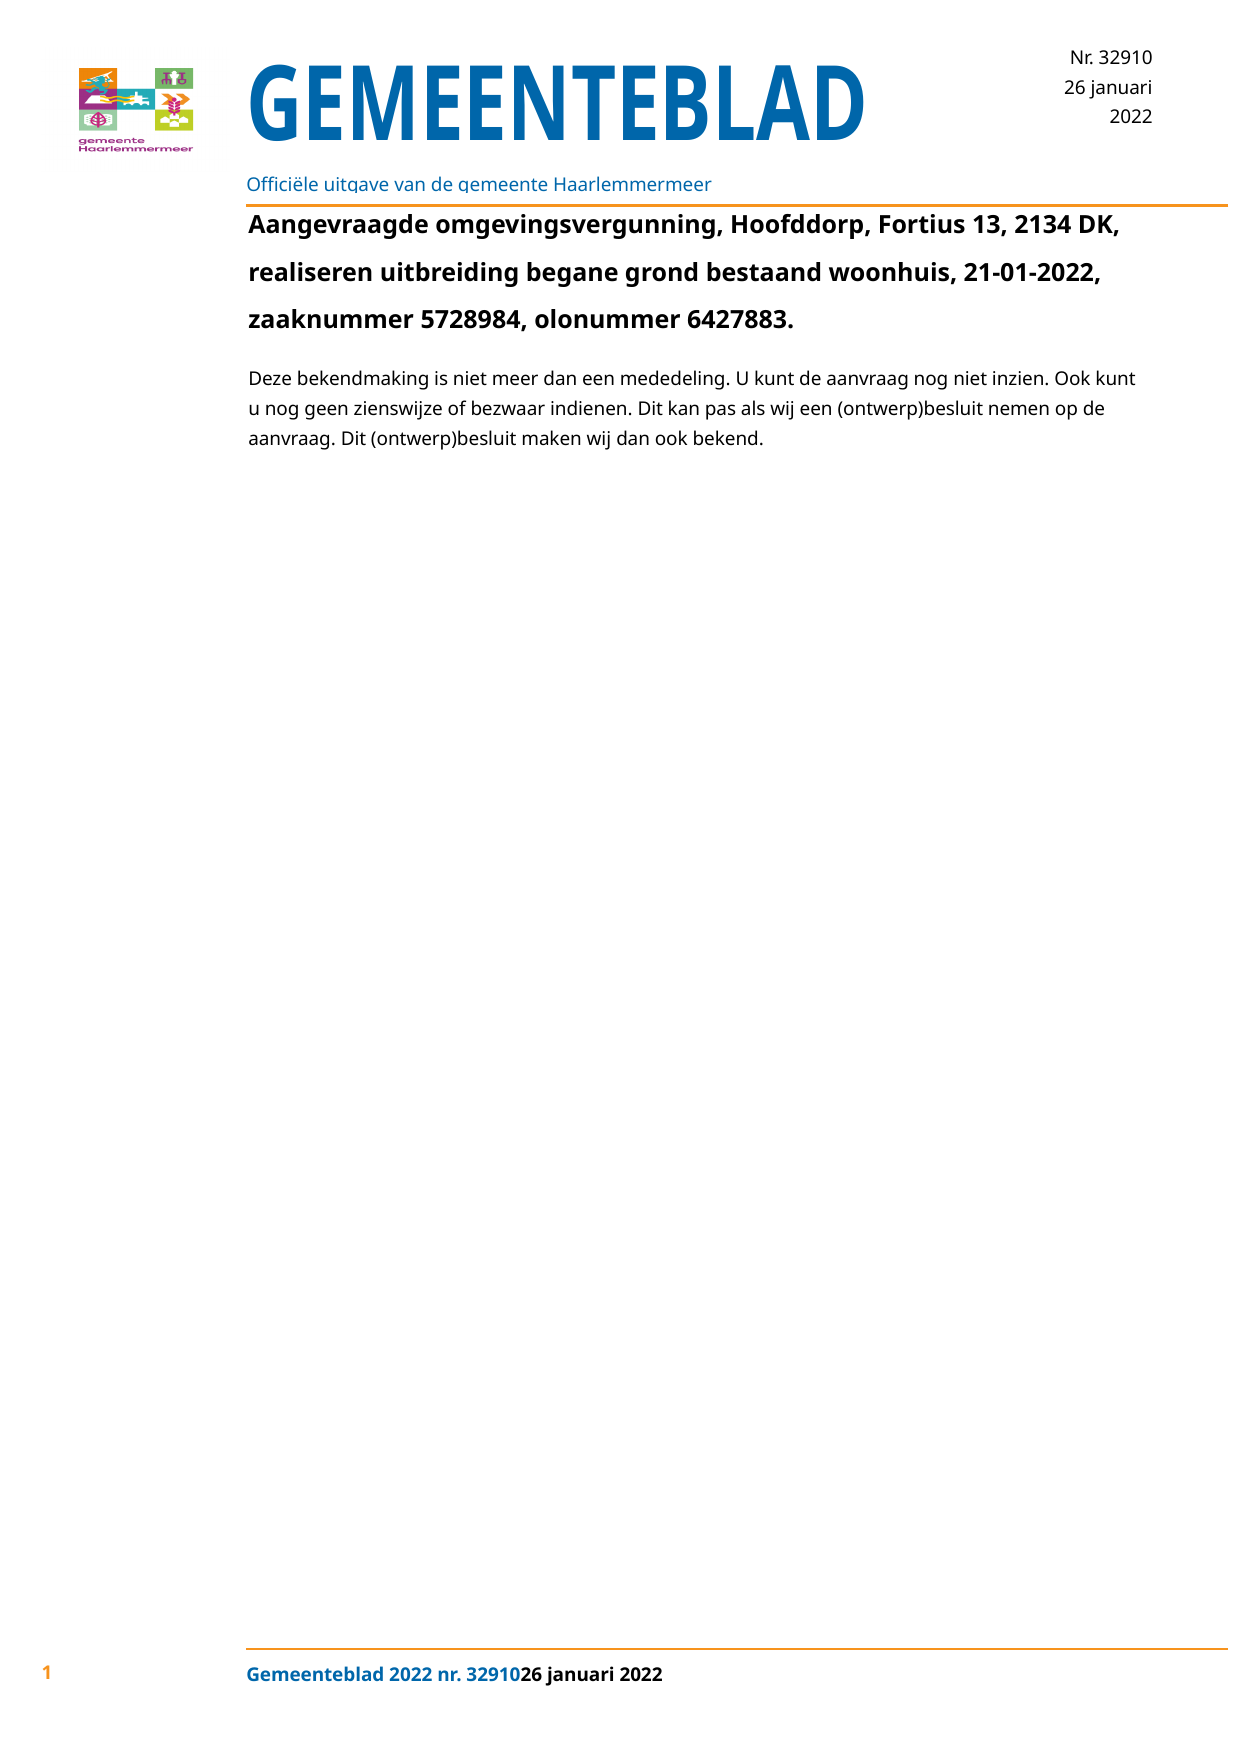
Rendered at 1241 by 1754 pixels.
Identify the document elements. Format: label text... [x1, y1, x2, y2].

text Deze bekendmaking is niet meer dan een mededeling. U kunt de aanvraag nog niet inzien. Ook kunt u nog geen zienswijze of bezwaar indienen. Dit kan pas als wij een (ontwerp)besluit nemen op de aanvraag. Dit (ontwerp)besluit maken wij dan ook bekend. [248, 366, 1152, 450]
picture [41, 47, 231, 172]
text Aangevraagde omgevingsvergunning, Hoofddorp, Fortius 13, 2134 DK, realiseren uitbreiding begane grond bestaand woonhuis, 21-01-2022, zaaknummer 5728984, olonummer 6427883. [248, 207, 1152, 336]
